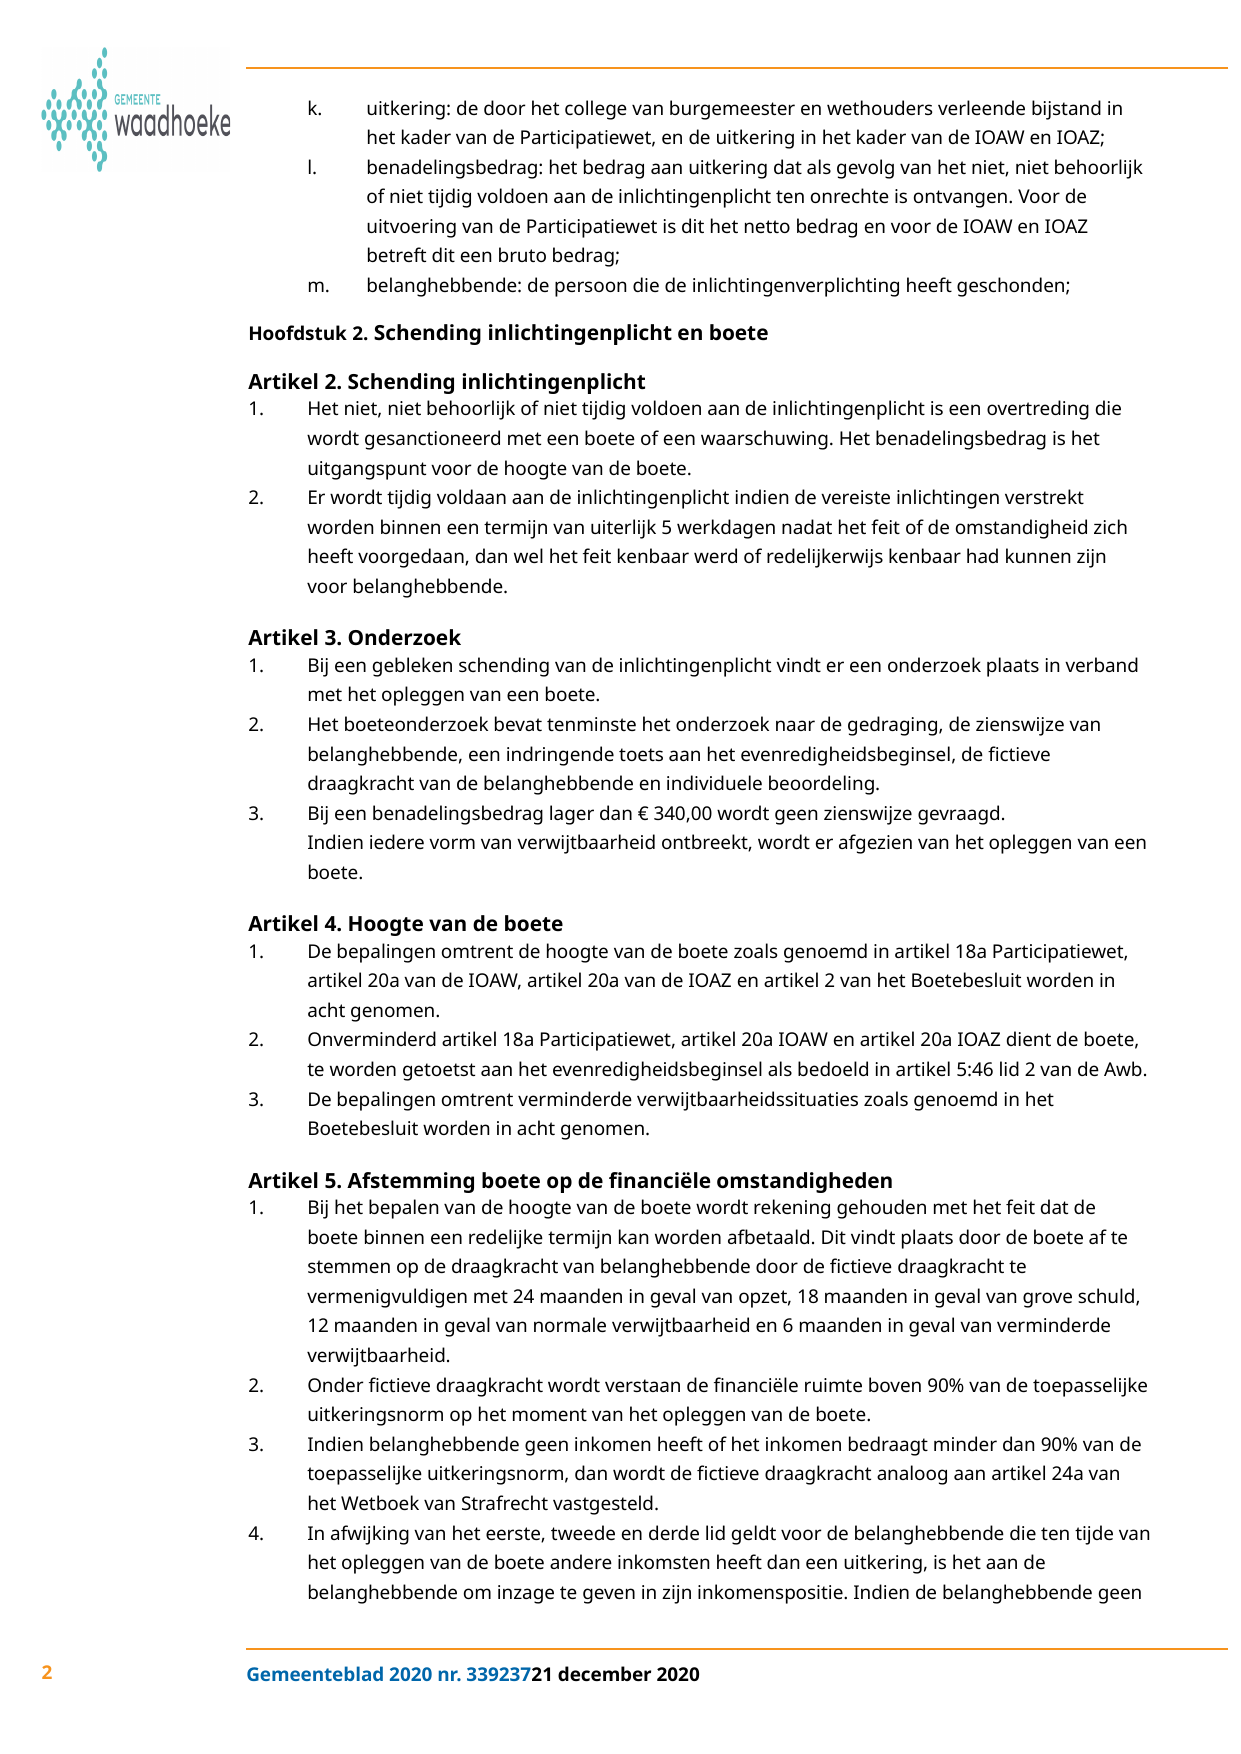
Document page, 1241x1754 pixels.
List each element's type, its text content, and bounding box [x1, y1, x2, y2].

text Artikel 2. Schending inlichtingenplicht [248, 367, 1152, 396]
list Indien iedere vorm van verwijtbaarheid ontbreekt, wordt er afgezien van het opleggen van een boete. [248, 829, 1152, 885]
list Bij het bepalen van de hoogte van de boete wordt rekening gehouden met het feit dat de boete binnen een redelijke termijn kan worden afbetaald. Dit vindt plaats door de boete af te stemmen op de draagkracht van belanghebbende door de fictieve draagkracht te vermenigvuldigen met 24 maanden in geval van opzet, 18 maanden in geval van grove schuld, 12 maanden in geval van normale verwijtbaarheid en 6 maanden in geval van verminderde verwijtbaarheid. [248, 1194, 1152, 1368]
list Het boeteonderzoek bevat tenminste het onderzoek naar de gedraging, de zienswijze van belanghebbende, een indringende toets aan het evenredigheidsbeginsel, de fictieve draagkracht van de belanghebbende en individuele beoordeling. [248, 711, 1152, 796]
list Onder fictieve draagkracht wordt verstaan de financiële ruimte boven 90% van de toepasselijke uitkeringsnorm op het moment van het opleggen van de boete. [248, 1372, 1152, 1427]
list Het niet, niet behoorlijk of niet tijdig voldoen aan de inlichtingenplicht is een overtreding die wordt gesanctioneerd met een boete of een waarschuwing. Het benadelingsbedrag is het uitgangspunt voor de hoogte van de boete. [248, 396, 1152, 481]
list Indien belanghebbende geen inkomen heeft of het inkomen bedraagt minder dan 90% van de toepasselijke uitkeringsnorm, dan wordt de fictieve draagkracht analoog aan artikel 24a van het Wetboek van Strafrecht vastgesteld. [248, 1431, 1152, 1516]
text Hoofdstuk 2. Schending inlichtingenplicht en boete [248, 318, 1152, 346]
list Bij een gebleken schending van de inlichtingenplicht vindt er een onderzoek plaats in verband met het opleggen van een boete. [248, 652, 1152, 707]
text Artikel 5. Afstemming boete op de financiële omstandigheden [248, 1166, 1152, 1194]
list Onverminderd artikel 18a Participatiewet, artikel 20a IOAW en artikel 20a IOAZ dient de boete, te worden getoetst aan het evenredigheidsbeginsel als bedoeld in artikel 5:46 lid 2 van de Awb. [248, 1027, 1152, 1082]
text Artikel 4. Hoogte van de boete [248, 909, 1152, 938]
text Artikel 3. Onderzoek [248, 623, 1152, 652]
list uitkering: de door het college van burgemeester en wethouders verleende bijstand in het kader van de Participatiewet, en de uitkering in het kader van de IOAW en IOAZ; [307, 95, 1152, 150]
list De bepalingen omtrent de hoogte van de boete zoals genoemd in artikel 18a Participatiewet, artikel 20a van de IOAW, artikel 20a van de IOAZ en artikel 2 van het Boetebesluit worden in acht genomen. [248, 938, 1152, 1023]
list De bepalingen omtrent verminderde verwijtbaarheidssituaties zoals genoemd in het Boetebesluit worden in acht genomen. [248, 1086, 1152, 1141]
list In afwijking van het eerste, tweede en derde lid geldt voor de belanghebbende die ten tijde van het opleggen van de boete andere inkomsten heeft dan een uitkering, is het aan de belanghebbende om inzage te geven in zijn inkomenspositie. Indien de belanghebbende geen [248, 1520, 1152, 1604]
picture [41, 47, 231, 172]
list Bij een benadelingsbedrag lager dan € 340,00 wordt geen zienswijze gevraagd. [248, 800, 1152, 826]
list belanghebbende: de persoon die de inlichtingenverplichting heeft geschonden; [307, 272, 1152, 298]
list Er wordt tijdig voldaan aan de inlichtingenplicht indien de vereiste inlichtingen verstrekt worden binnen een termijn van uiterlijk 5 werkdagen nadat het feit of de omstandigheid zich heeft voorgedaan, dan wel het feit kenbaar werd of redelijkerwijs kenbaar had kunnen zijn voor belanghebbende. [248, 484, 1152, 599]
list benadelingsbedrag: het bedrag aan uitkering dat als gevolg van het niet, niet behoorlijk of niet tijdig voldoen aan de inlichtingenplicht ten onrechte is ontvangen. Voor de uitvoering van de Participatiewet is dit het netto bedrag en voor de IOAW en IOAZ betreft dit een bruto bedrag; [307, 154, 1152, 268]
